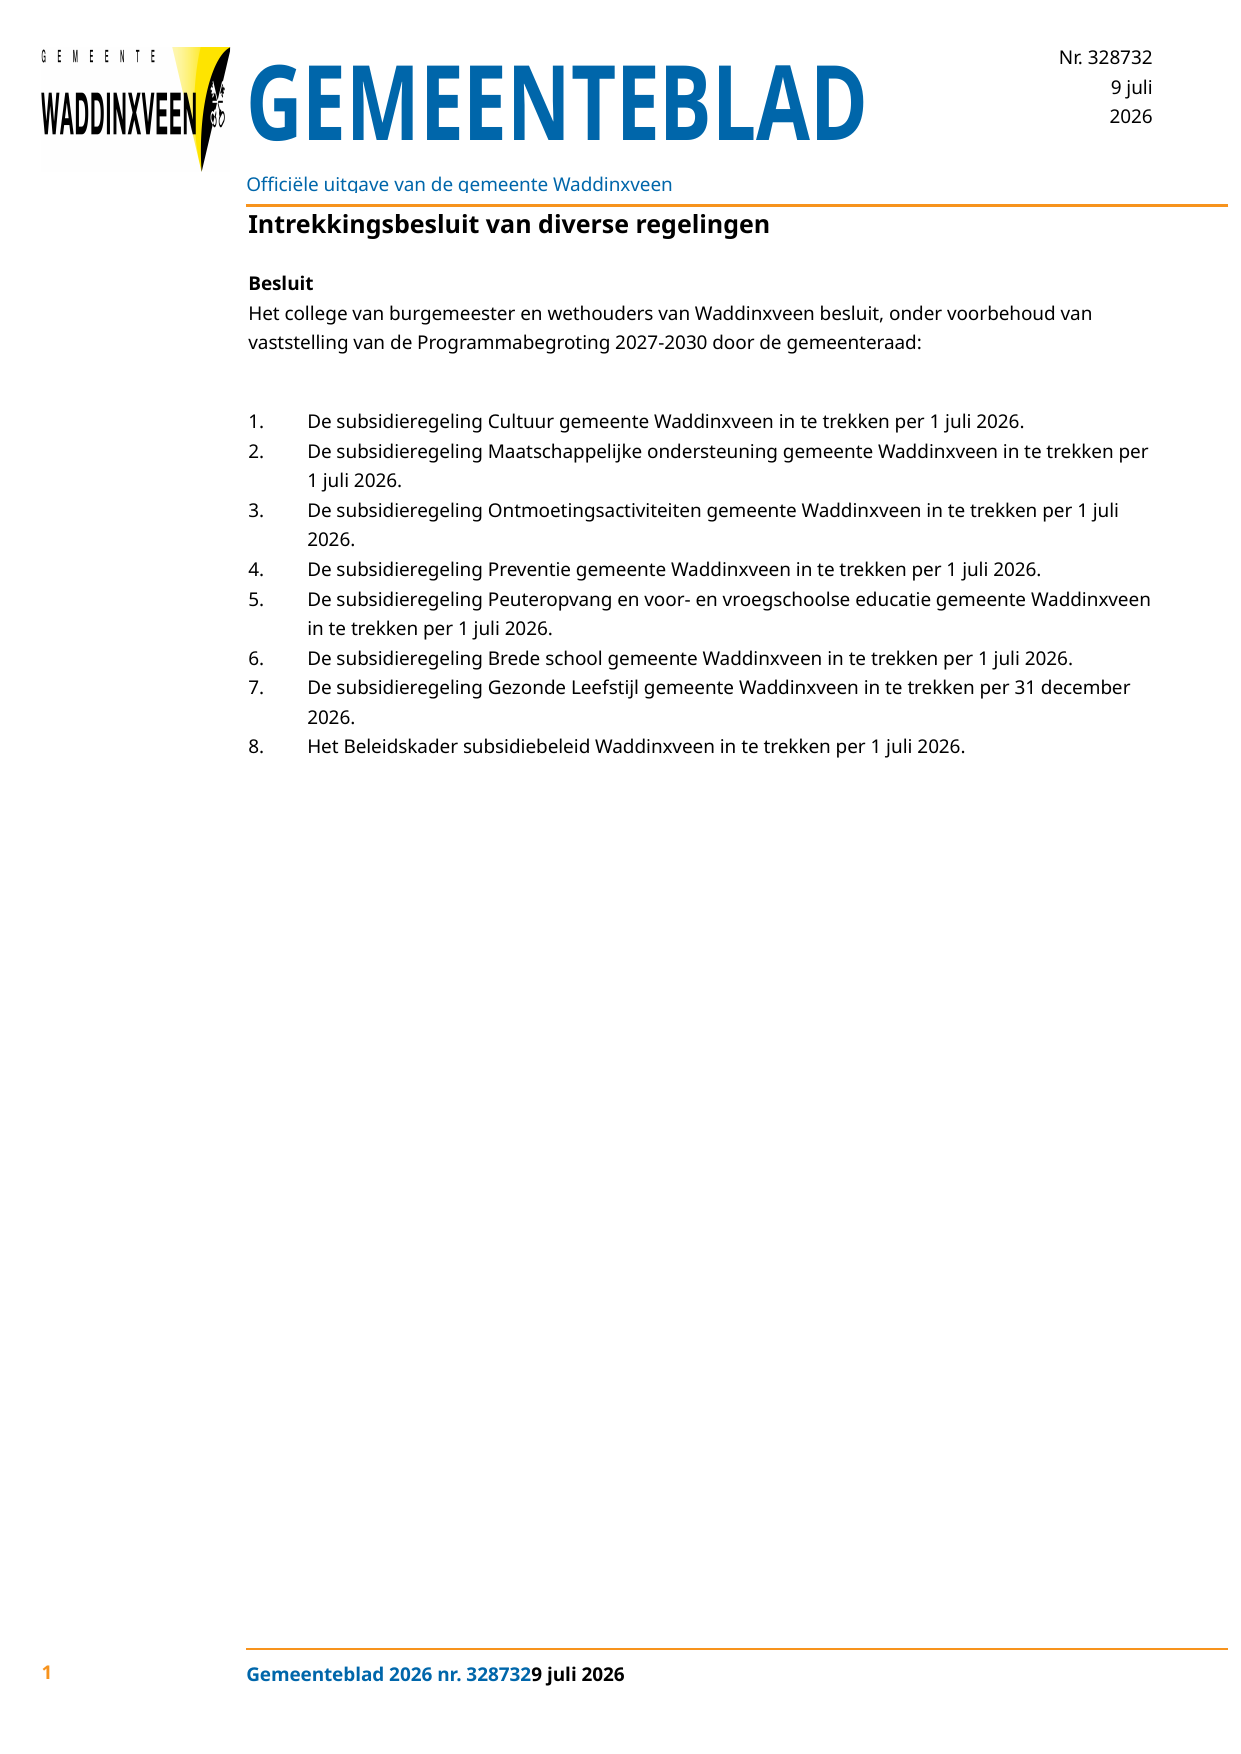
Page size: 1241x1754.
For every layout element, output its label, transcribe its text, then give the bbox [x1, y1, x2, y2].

list De subsidieregeling Cultuur gemeente Waddinxveen in te trekken per 1 juli 2026. [248, 408, 1152, 434]
list De subsidieregeling Maatschappelijke ondersteuning gemeente Waddinxveen in te trekken per 1 juli 2026. [248, 438, 1152, 493]
list De subsidieregeling Brede school gemeente Waddinxveen in te trekken per 1 juli 2026. [248, 645, 1152, 671]
text Intrekkingsbesluit van diverse regelingen [248, 207, 1152, 241]
picture [41, 47, 231, 172]
list De subsidieregeling Ontmoetingsactiviteiten gemeente Waddinxveen in te trekken per 1 juli 2026. [248, 497, 1152, 552]
list De subsidieregeling Gezonde Leefstijl gemeente Waddinxveen in te trekken per 31 december 2026. [248, 674, 1152, 730]
text Het college van burgemeester en wethouders van Waddinxveen besluit, onder voorbehoud van vaststelling van de Programmabegroting 2027-2030 door de gemeenteraad: [248, 300, 1152, 355]
list Het Beleidskader subsidiebeleid Waddinxveen in te trekken per 1 juli 2026. [248, 734, 1152, 759]
list De subsidieregeling Preventie gemeente Waddinxveen in te trekken per 1 juli 2026. [248, 556, 1152, 582]
text Besluit [248, 270, 1152, 296]
list De subsidieregeling Peuteropvang en voor- en vroegschoolse educatie gemeente Waddinxveen in te trekken per 1 juli 2026. [248, 586, 1152, 641]
